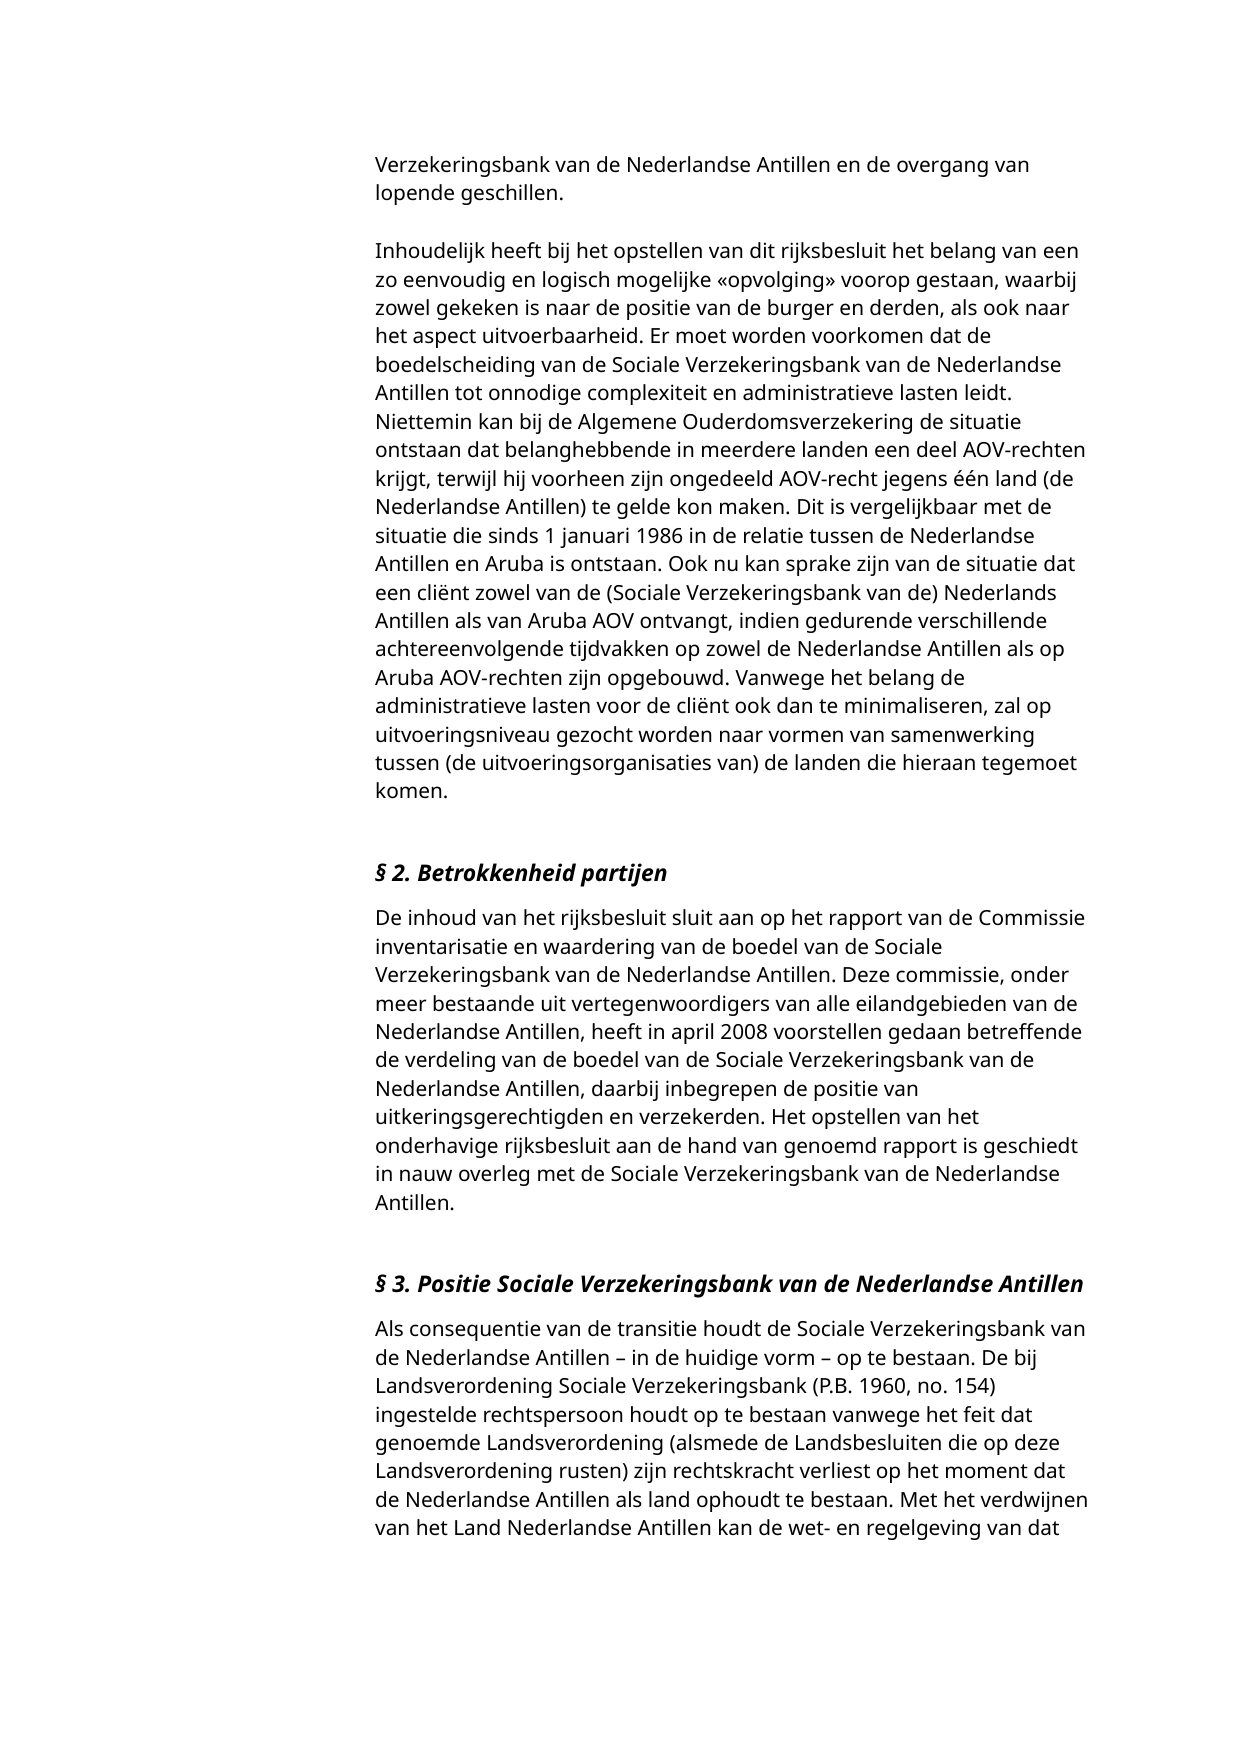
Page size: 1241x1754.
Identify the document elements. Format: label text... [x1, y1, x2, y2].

text Inhoudelijk heeft bij het opstellen van dit rijksbesluit het belang van een zo eenvoudig en logisch mogelijke «opvolging» voorop gestaan, waarbij zowel gekeken is naar de positie van de burger en derden, als ook naar het aspect uitvoerbaarheid. Er moet worden voorkomen dat de boedelscheiding van de Sociale Verzekeringsbank van de Nederlandse Antillen tot onnodige complexiteit en administratieve lasten leidt. Niettemin kan bij de Algemene Ouderdomsverzekering de situatie ontstaan dat belanghebbende in meerdere landen een deel AOV-rechten krijgt, terwijl hij voorheen zijn ongedeeld AOV-recht jegens één land (de Nederlandse Antillen) te gelde kon maken. Dit is vergelijkbaar met de situatie die sinds 1 januari 1986 in de relatie tussen de Nederlandse Antillen en Aruba is ontstaan. Ook nu kan sprake zijn van de situatie dat een cliënt zowel van de (Sociale Verzekeringsbank van de) Nederlands Antillen als van Aruba AOV ontvangt, indien gedurende verschillende achtereenvolgende tijdvakken op zowel de Nederlandse Antillen als op Aruba AOV-rechten zijn opgebouwd. Vanwege het belang de administratieve lasten voor de cliënt ook dan te minimaliseren, zal op uitvoeringsniveau gezocht worden naar vormen van samenwerking tussen (de uitvoeringsorganisaties van) de landen die hieraan tegemoet komen. [375, 236, 1090, 805]
subtitle § 2. Betrokkenheid partijen [375, 857, 1090, 888]
subtitle § 3. Positie Sociale Verzekeringsbank van de Nederlandse Antillen [375, 1268, 1090, 1299]
text De inhoud van het rijksbesluit sluit aan op het rapport van de Commissie inventarisatie en waardering van de boedel van de Sociale Verzekeringsbank van de Nederlandse Antillen. Deze commissie, onder meer bestaande uit vertegenwoordigers van alle eilandgebieden van de Nederlandse Antillen, heeft in april 2008 voorstellen gedaan betreffende de verdeling van de boedel van de Sociale Verzekeringsbank van de Nederlandse Antillen, daarbij inbegrepen de positie van uitkeringsgerechtigden en verzekerden. Het opstellen van het onderhavige rijksbesluit aan de hand van genoemd rapport is geschiedt in nauw overleg met de Sociale Verzekeringsbank van de Nederlandse Antillen. [375, 903, 1090, 1216]
text Verzekeringsbank van de Nederlandse Antillen en de overgang van lopende geschillen. [375, 150, 1090, 207]
text Als consequentie van de transitie houdt de Sociale Verzekeringsbank van de Nederlandse Antillen – in de huidige vorm – op te bestaan. De bij Landsverordening Sociale Verzekeringsbank (P.B. 1960, no. 154) ingestelde rechtspersoon houdt op te bestaan vanwege het feit dat genoemde Landsverordening (alsmede de Landsbesluiten die op deze Landsverordening rusten) zijn rechtskracht verliest op het moment dat de Nederlandse Antillen als land ophoudt te bestaan. Met het verdwijnen van het Land Nederlandse Antillen kan de wet- en regelgeving van dat [375, 1314, 1090, 1542]
